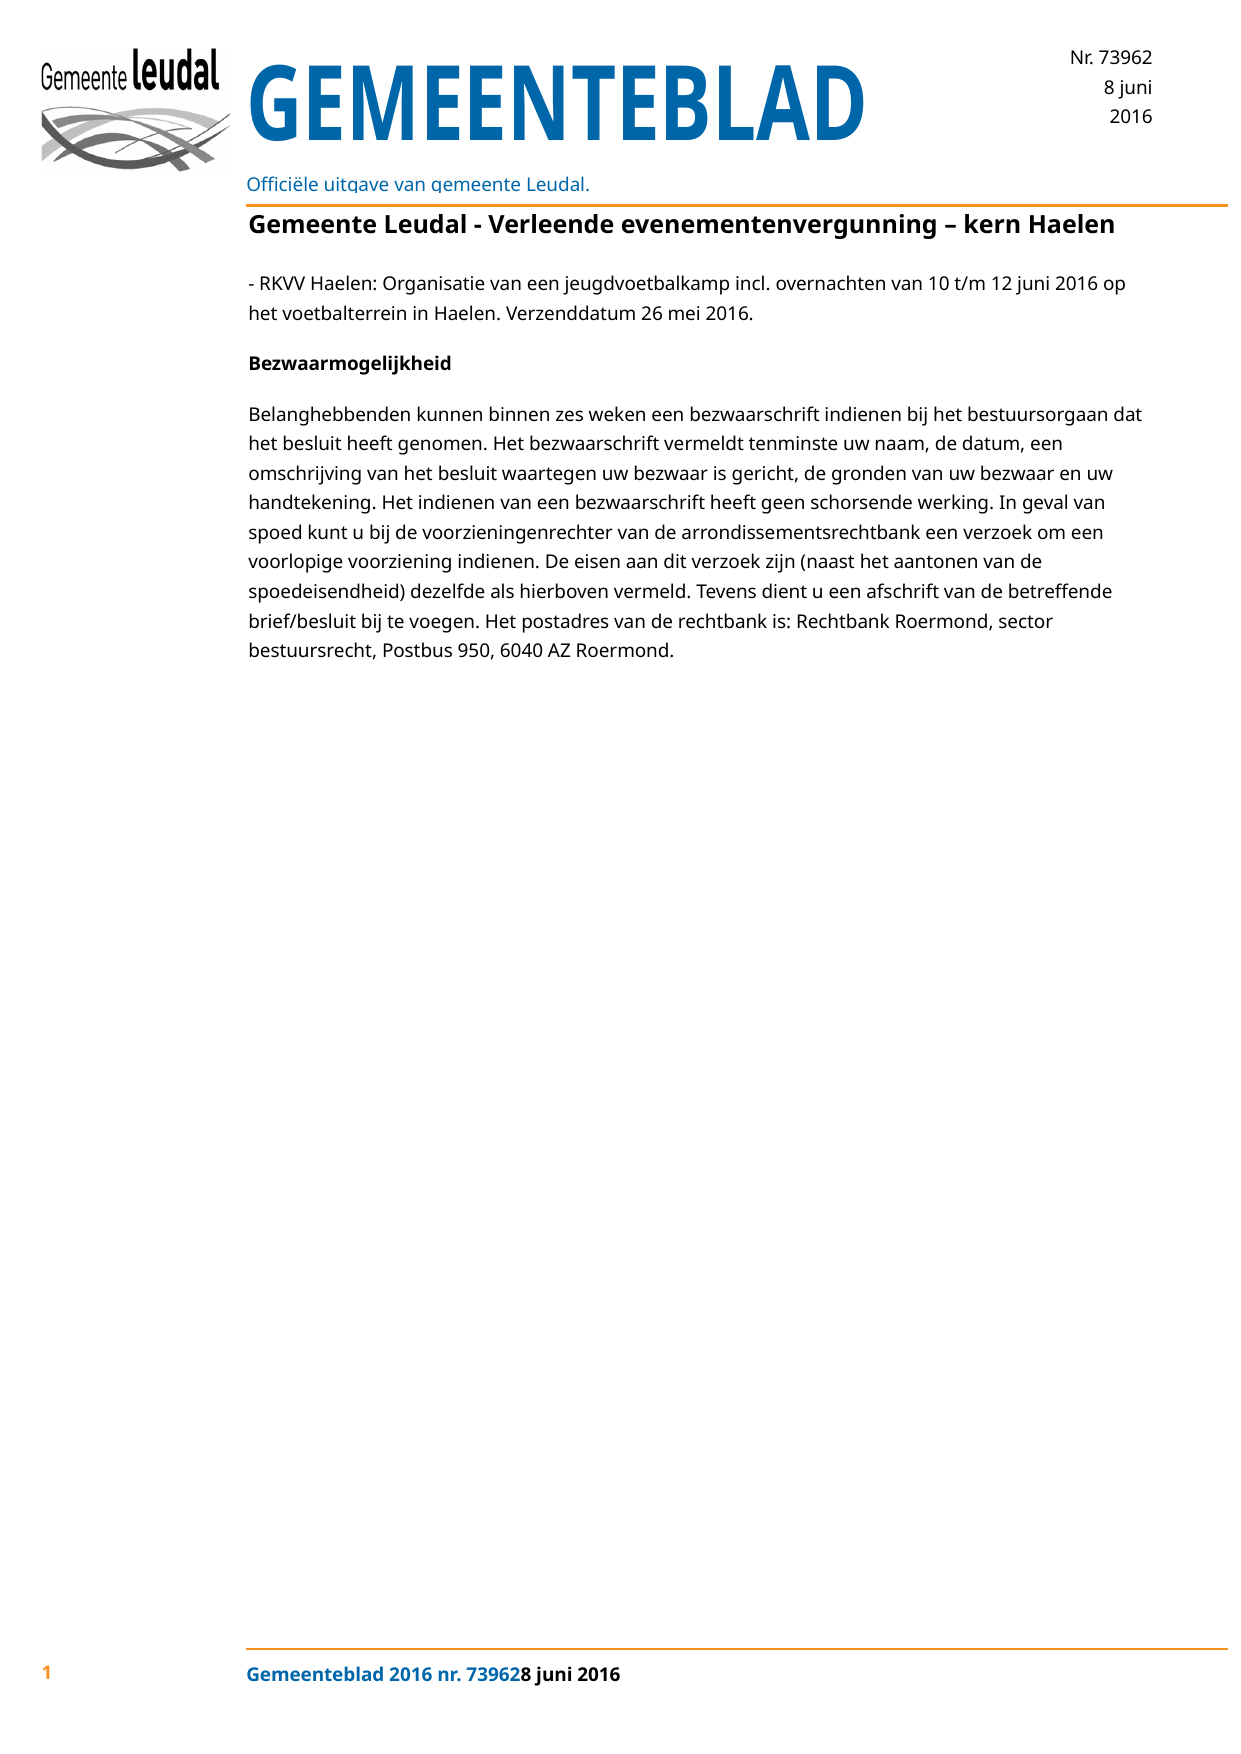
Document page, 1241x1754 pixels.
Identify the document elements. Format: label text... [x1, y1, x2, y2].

text Belanghebbenden kunnen binnen zes weken een bezwaarschrift indienen bij het bestuursorgaan dat het besluit heeft genomen. Het bezwaarschrift vermeldt tenminste uw naam, de datum, een omschrijving van het besluit waartegen uw bezwaar is gericht, de gronden van uw bezwaar en uw handtekening. Het indienen van een bezwaarschrift heeft geen schorsende werking. In geval van spoed kunt u bij de voorzieningenrechter van de arrondissementsrechtbank een verzoek om een voorlopige voorziening indienen. De eisen aan dit verzoek zijn (naast het aantonen van de spoedeisendheid) dezelfde als hierboven vermeld. Tevens dient u een afschrift van de betreffende brief/besluit bij te voegen. Het postadres van de rechtbank is: Rechtbank Roermond, sector bestuursrecht, Postbus 950, 6040 AZ Roermond. [248, 401, 1152, 663]
text Gemeente Leudal - Verleende evenementenvergunning – kern Haelen [248, 207, 1152, 241]
picture [41, 47, 231, 172]
text - RKVV Haelen: Organisatie van een jeugdvoetbalkamp incl. overnachten van 10 t/m 12 juni 2016 op het voetbalterrein in Haelen. Verzenddatum 26 mei 2016. [248, 270, 1152, 326]
text Bezwaarmogelijkheid [248, 350, 1152, 376]
